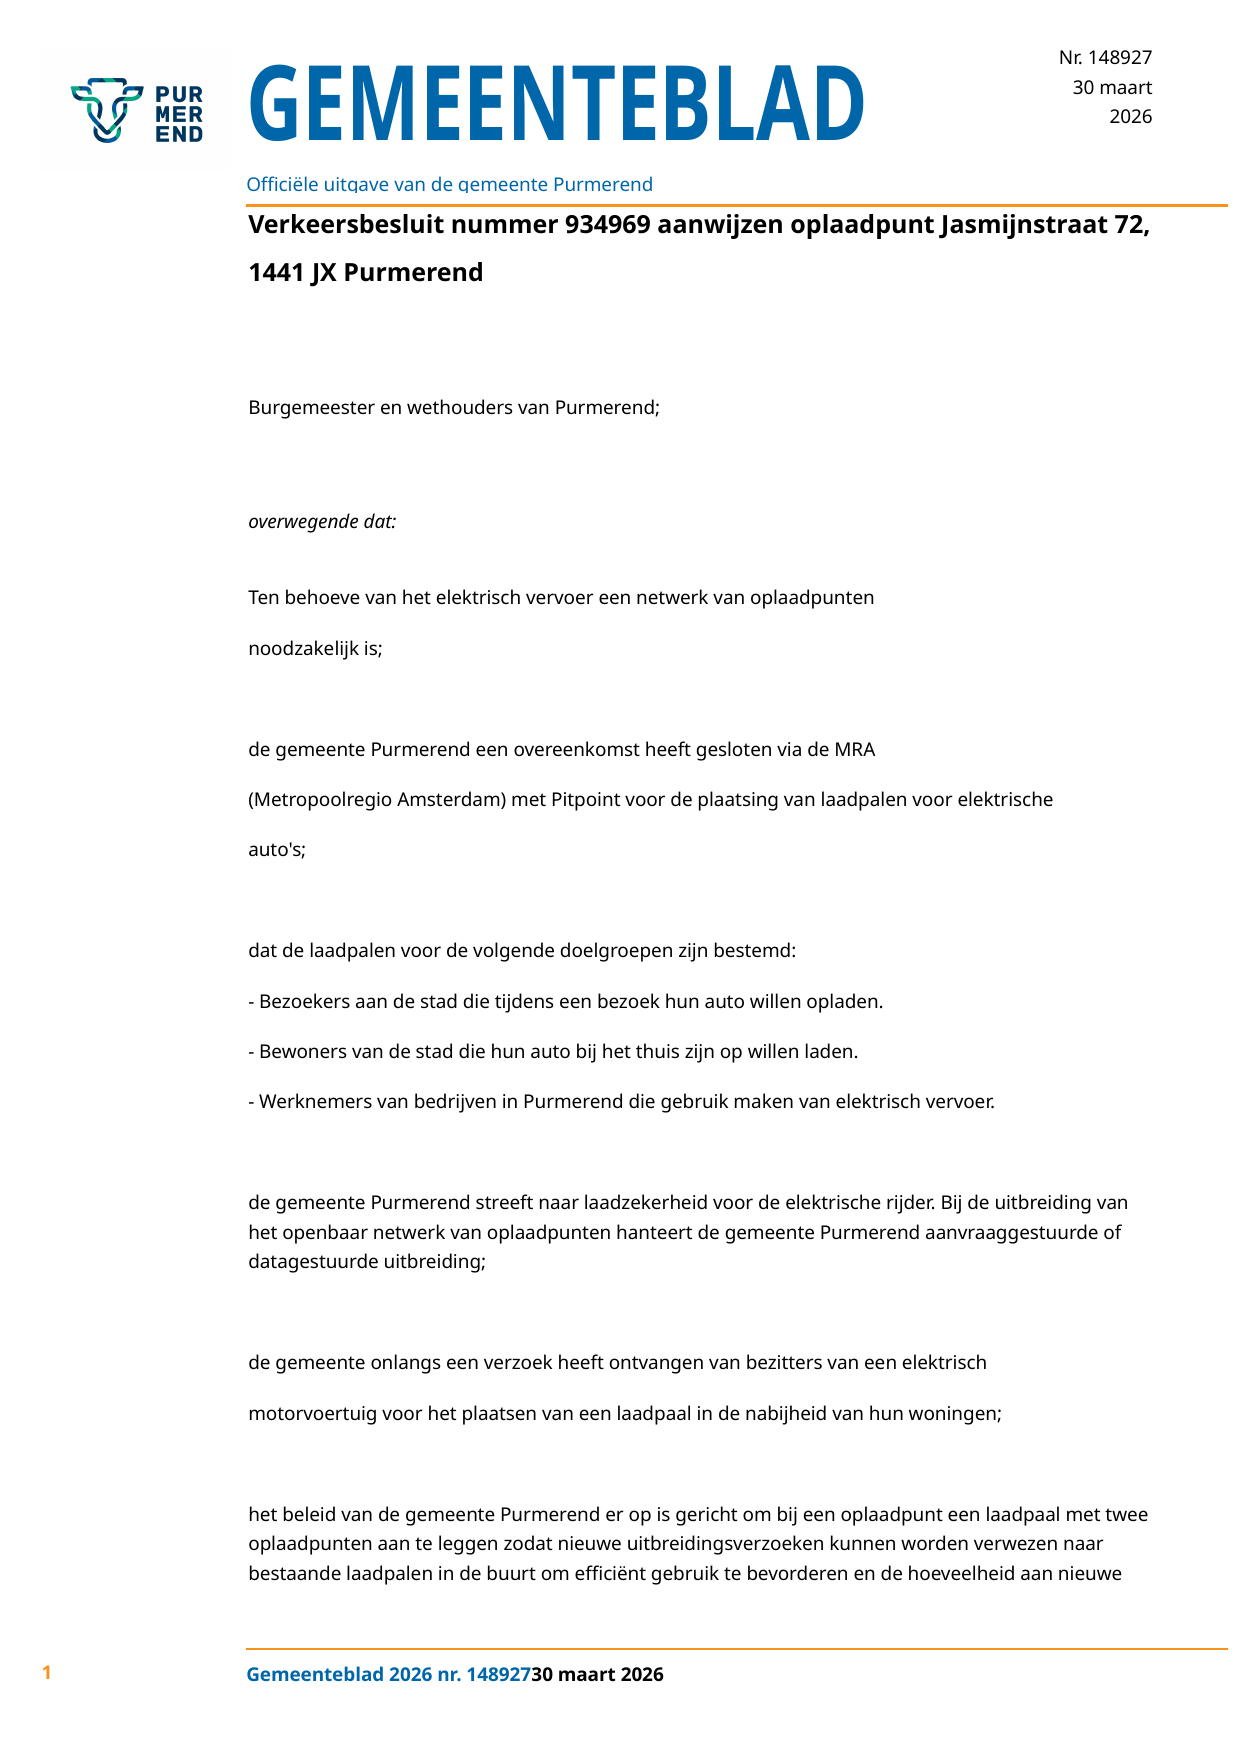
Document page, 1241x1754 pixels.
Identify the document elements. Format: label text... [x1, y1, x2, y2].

text de gemeente Purmerend een overeenkomst heeft gesloten via de MRA [248, 736, 1152, 762]
text - Bewoners van de stad die hun auto bij het thuis zijn op willen laden. [248, 1038, 1152, 1064]
text dat de laadpalen voor de volgende doelgroepen zijn bestemd: [248, 937, 1152, 963]
text auto's; [248, 837, 1152, 862]
text de gemeente onlangs een verzoek heeft ontvangen van bezitters van een elektrisch [248, 1349, 1152, 1375]
text Ten behoeve van het elektrisch vervoer een netwerk van oplaadpunten [248, 584, 1152, 610]
text (Metropoolregio Amsterdam) met Pitpoint voor de plaatsing van laadpalen voor elektrische [248, 786, 1152, 812]
text de gemeente Purmerend streeft naar laadzekerheid voor de elektrische rijder. Bij de uitbreiding van het openbaar netwerk van oplaadpunten hanteert de gemeente Purmerend aanvraaggestuurde of datagestuurde uitbreiding; [248, 1189, 1152, 1274]
picture [41, 47, 231, 172]
text motorvoertuig voor het plaatsen van een laadpaal in de nabijheid van hun woningen; [248, 1400, 1152, 1426]
text noodzakelijk is; [248, 635, 1152, 661]
text - Bezoekers aan de stad die tijdens een bezoek hun auto willen opladen. [248, 988, 1152, 1014]
text Verkeersbesluit nummer 934969 aanwijzen oplaadpunt Jasmijnstraat 72, 1441 JX Purmerend [248, 207, 1152, 288]
text - Werknemers van bedrijven in Purmerend die gebruik maken van elektrisch vervoer. [248, 1089, 1152, 1114]
text het beleid van de gemeente Purmerend er op is gericht om bij een oplaadpunt een laadpaal met twee oplaadpunten aan te leggen zodat nieuwe uitbreidingsverzoeken kunnen worden verwezen naar bestaande laadpalen in de buurt om efficiënt gebruik te bevorderen en de hoeveelheid aan nieuwe [248, 1501, 1152, 1586]
text Burgemeester en wethouders van Purmerend; [248, 394, 1152, 420]
text overwegende dat: [248, 508, 1152, 534]
